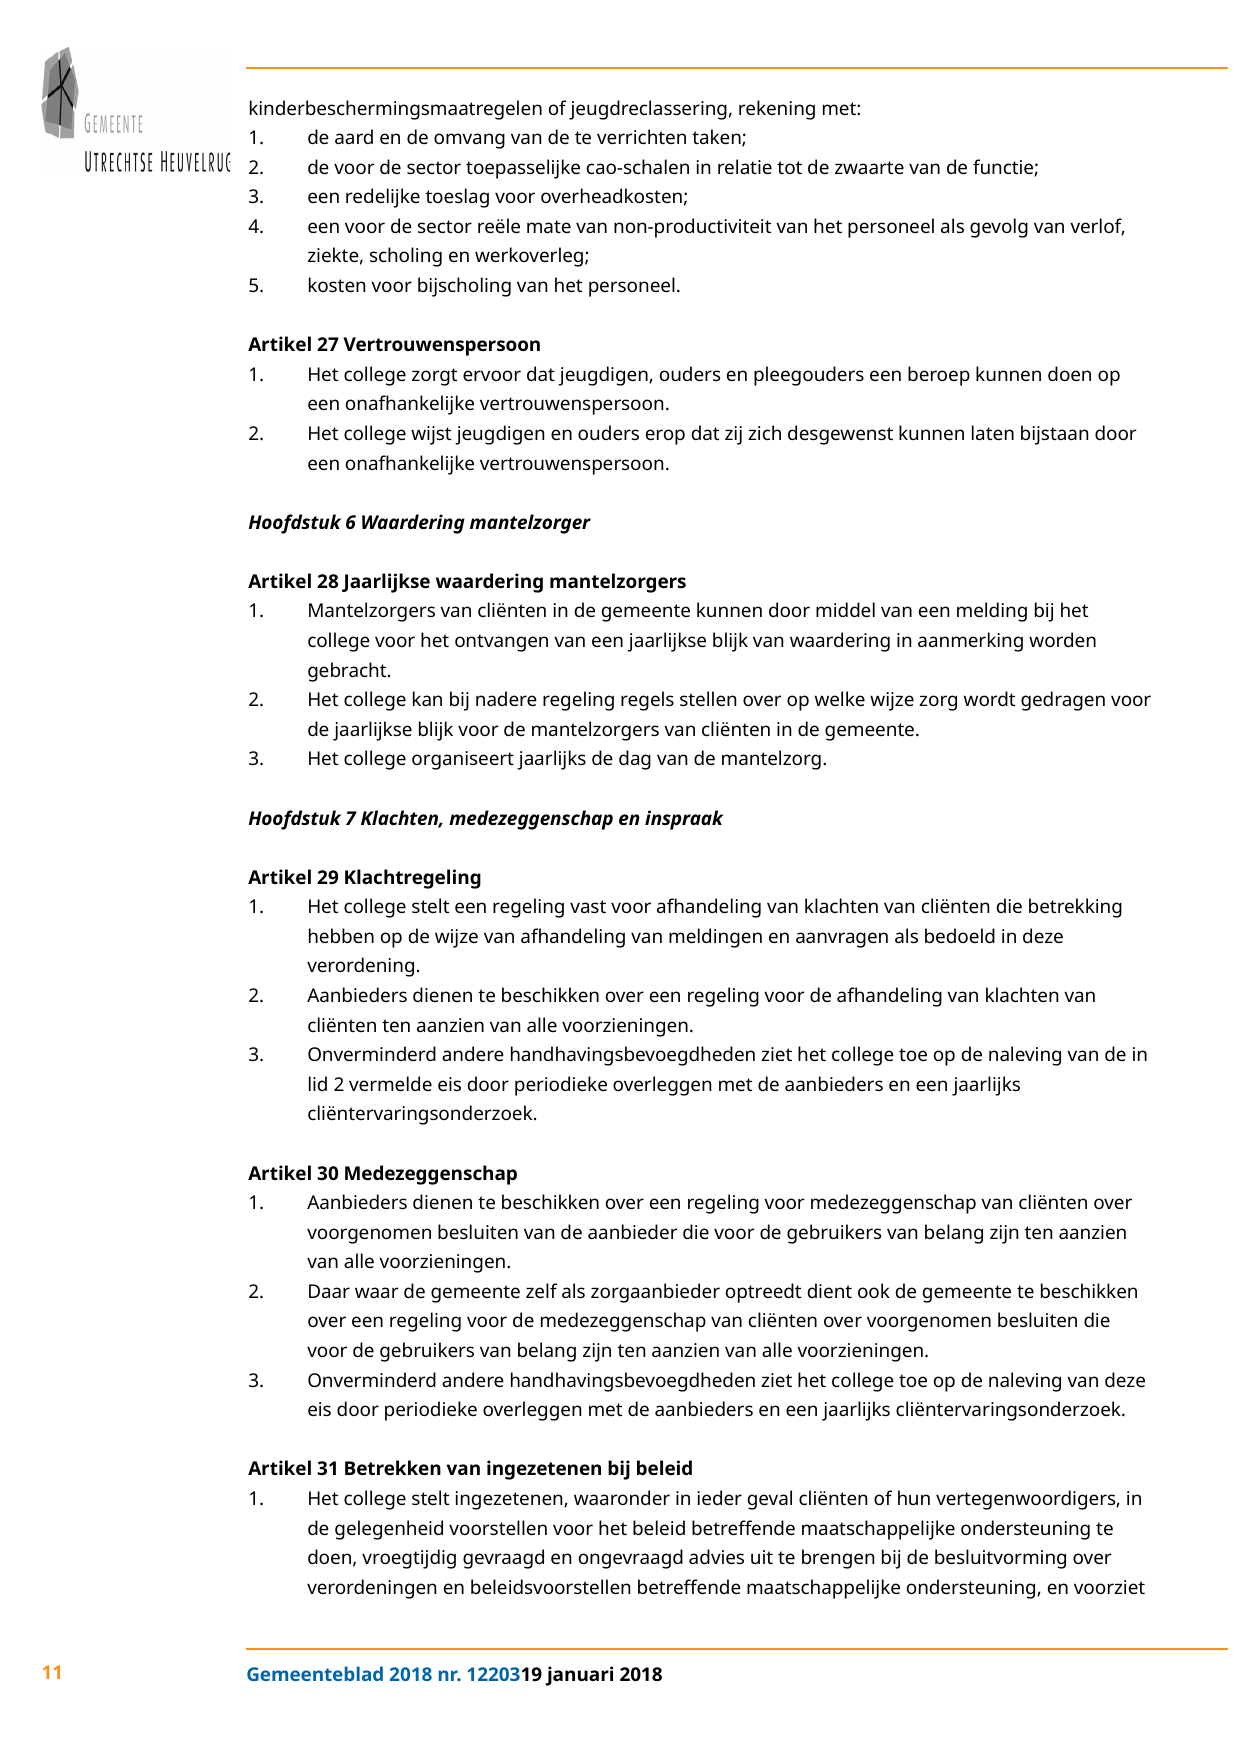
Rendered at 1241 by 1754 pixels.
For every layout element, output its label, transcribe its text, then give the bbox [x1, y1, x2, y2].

list een voor de sector reële mate van non-productiviteit van het personeel als gevolg van verlof, ziekte, scholing en werkoverleg; [248, 213, 1152, 268]
list Het college stelt ingezetenen, waaronder in ieder geval cliënten of hun vertegenwoordigers, in de gelegenheid voorstellen voor het beleid betreffende maatschappelijke ondersteuning te doen, vroegtijdig gevraagd en ongevraagd advies uit te brengen bij de besluitvorming over verordeningen en beleidsvoorstellen betreffende maatschappelijke ondersteuning, en voorziet [248, 1485, 1152, 1600]
list Onverminderd andere handhavingsbevoegdheden ziet het college toe op de naleving van deze eis door periodieke overleggen met de aanbieders en een jaarlijks cliëntervaringsonderzoek. [248, 1367, 1152, 1422]
picture [41, 47, 231, 172]
list de aard en de omvang van de te verrichten taken; [248, 124, 1152, 150]
text Hoofdstuk 6 Waardering mantelzorger [248, 509, 1152, 535]
list Het college stelt een regeling vast voor afhandeling van klachten van cliënten die betrekking hebben op de wijze van afhandeling van meldingen en aanvragen als bedoeld in deze verordening. [248, 893, 1152, 978]
list Aanbieders dienen te beschikken over een regeling voor medezeggenschap van cliënten over voorgenomen besluiten van de aanbieder die voor de gebruikers van belang zijn ten aanzien van alle voorzieningen. [248, 1189, 1152, 1274]
list Daar waar de gemeente zelf als zorgaanbieder optreedt dient ook de gemeente te beschikken over een regeling voor de medezeggenschap van cliënten over voorgenomen besluiten die voor de gebruikers van belang zijn ten aanzien van alle voorzieningen. [248, 1278, 1152, 1363]
text Artikel 28 Jaarlijkse waardering mantelzorgers [248, 568, 1152, 594]
list Het college organiseert jaarlijks de dag van de mantelzorg. [248, 746, 1152, 771]
list Het college wijst jeugdigen en ouders erop dat zij zich desgewenst kunnen laten bijstaan door een onafhankelijke vertrouwenspersoon. [248, 420, 1152, 476]
list Het college zorgt ervoor dat jeugdigen, ouders en pleegouders een beroep kunnen doen op een onafhankelijke vertrouwenspersoon. [248, 361, 1152, 416]
text Artikel 31 Betrekken van ingezetenen bij beleid [248, 1456, 1152, 1481]
list kosten voor bijscholing van het personeel. [248, 272, 1152, 298]
text kinderbeschermingsmaatregelen of jeugdreclassering, rekening met: [248, 95, 1152, 121]
text Artikel 29 Klachtregeling [248, 864, 1152, 890]
text Artikel 27 Vertrouwenspersoon [248, 331, 1152, 357]
text Hoofdstuk 7 Klachten, medezeggenschap en inspraak [248, 805, 1152, 831]
list Aanbieders dienen te beschikken over een regeling voor de afhandeling van klachten van cliënten ten aanzien van alle voorzieningen. [248, 982, 1152, 1038]
list Het college kan bij nadere regeling regels stellen over op welke wijze zorg wordt gedragen voor de jaarlijkse blijk voor de mantelzorgers van cliënten in de gemeente. [248, 686, 1152, 742]
text Artikel 30 Medezeggenschap [248, 1160, 1152, 1186]
list de voor de sector toepasselijke cao-schalen in relatie tot de zwaarte van de functie; [248, 154, 1152, 180]
list Mantelzorgers van cliënten in de gemeente kunnen door middel van een melding bij het college voor het ontvangen van een jaarlijkse blijk van waardering in aanmerking worden gebracht. [248, 598, 1152, 683]
list Onverminderd andere handhavingsbevoegdheden ziet het college toe op de naleving van de in lid 2 vermelde eis door periodieke overleggen met de aanbieders en een jaarlijks cliëntervaringsonderzoek. [248, 1041, 1152, 1126]
list een redelijke toeslag voor overheadkosten; [248, 183, 1152, 209]
